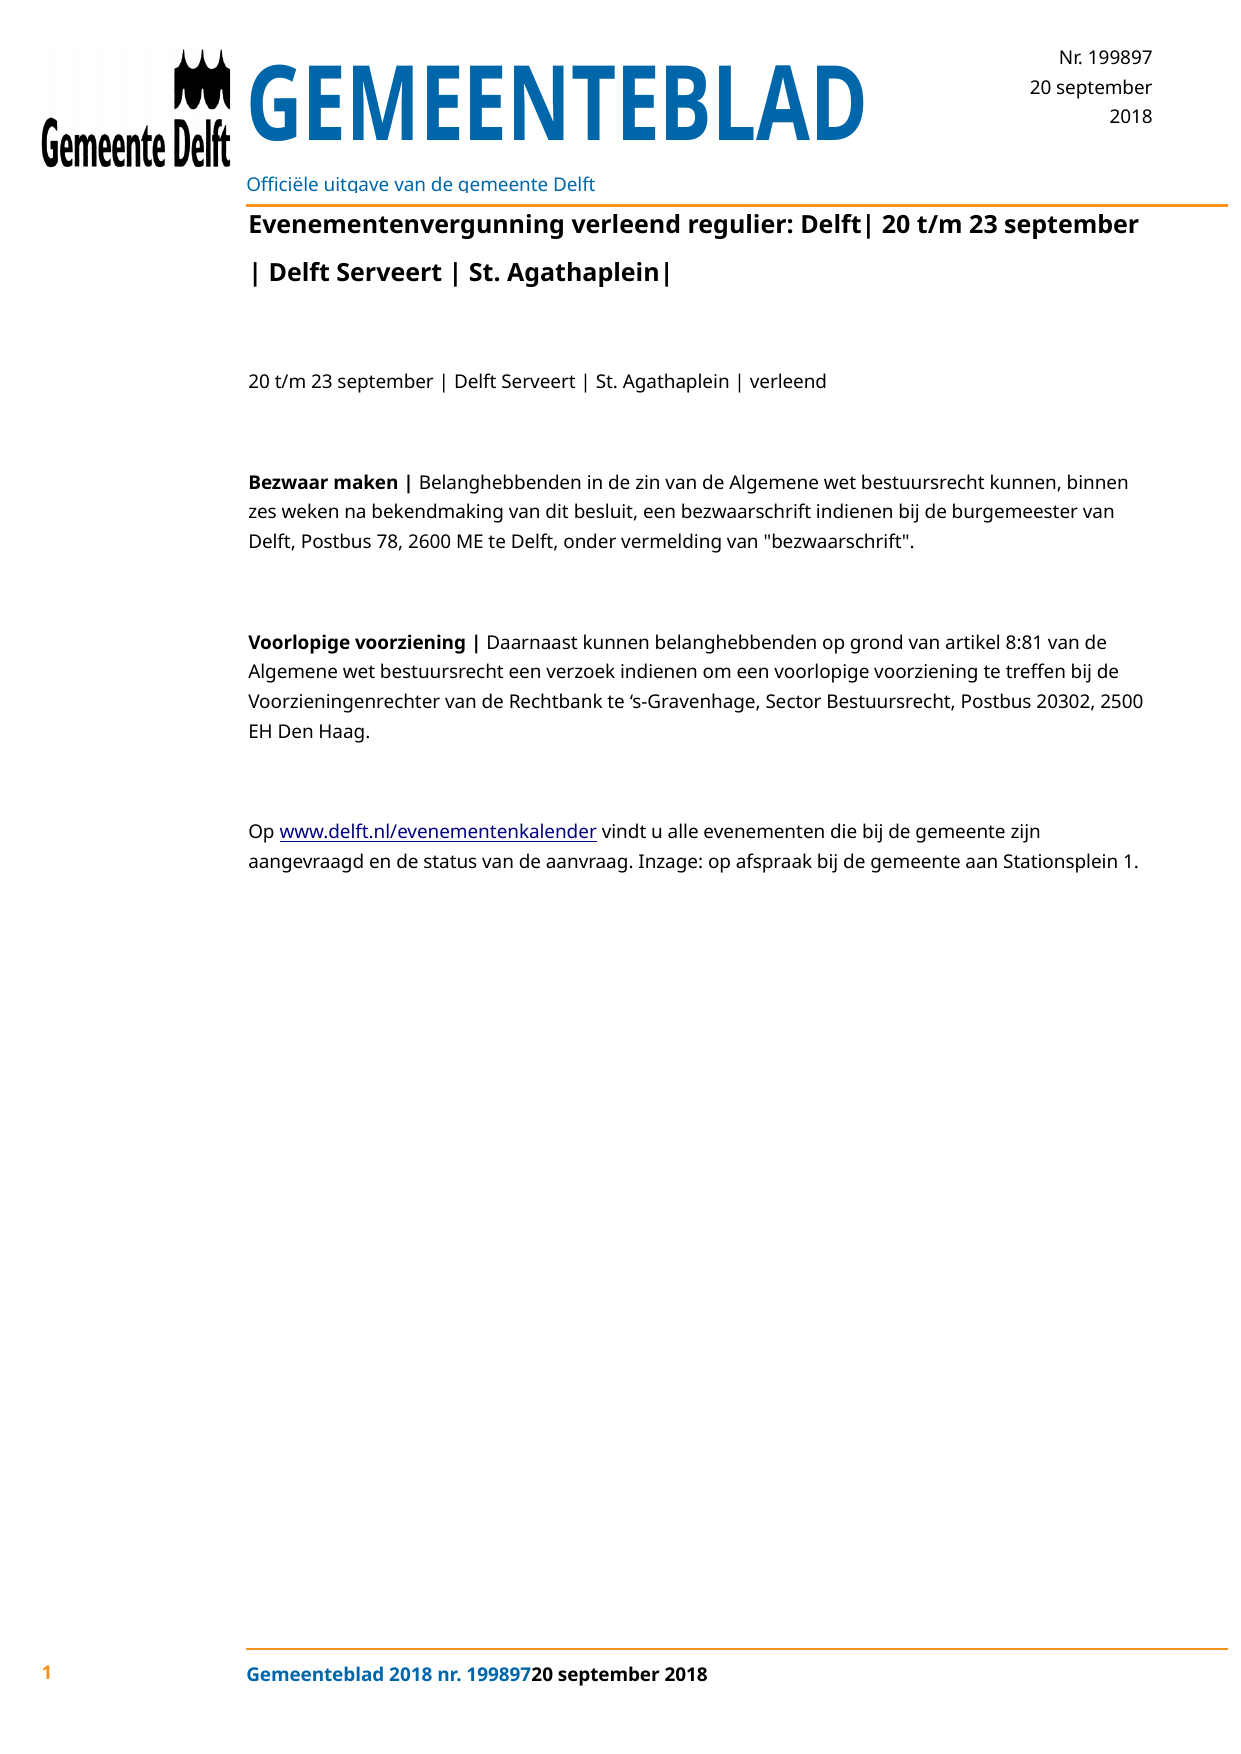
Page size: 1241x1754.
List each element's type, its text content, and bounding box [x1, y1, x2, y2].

text 20 t/m 23 september | Delft Serveert | St. Agathaplein | verleend [248, 368, 1152, 394]
text Bezwaar maken | Belanghebbenden in de zin van de Algemene wet bestuursrecht kunnen, binnen zes weken na bekendmaking van dit besluit, een bezwaarschrift indienen bij de burgemeester van Delft, Postbus 78, 2600 ME te Delft, onder vermelding van "bezwaarschrift". [248, 469, 1152, 554]
picture [41, 47, 231, 172]
text Op www.delft.nl/evenementenkalender vindt u alle evenementen die bij de gemeente zijn aangevraagd en de status van de aanvraag. Inzage: op afspraak bij de gemeente aan Stationsplein 1. [248, 819, 1152, 874]
text Voorlopige voorziening | Daarnaast kunnen belanghebbenden op grond van artikel 8:81 van de Algemene wet bestuursrecht een verzoek indienen om een voorlopige voorziening te treffen bij de Voorzieningenrechter van de Rechtbank te ‘s-Gravenhage, Sector Bestuursrecht, Postbus 20302, 2500 EH Den Haag. [248, 629, 1152, 744]
text Evenementenvergunning verleend regulier: Delft| 20 t/m 23 september | Delft Serveert | St. Agathaplein| [248, 207, 1152, 288]
